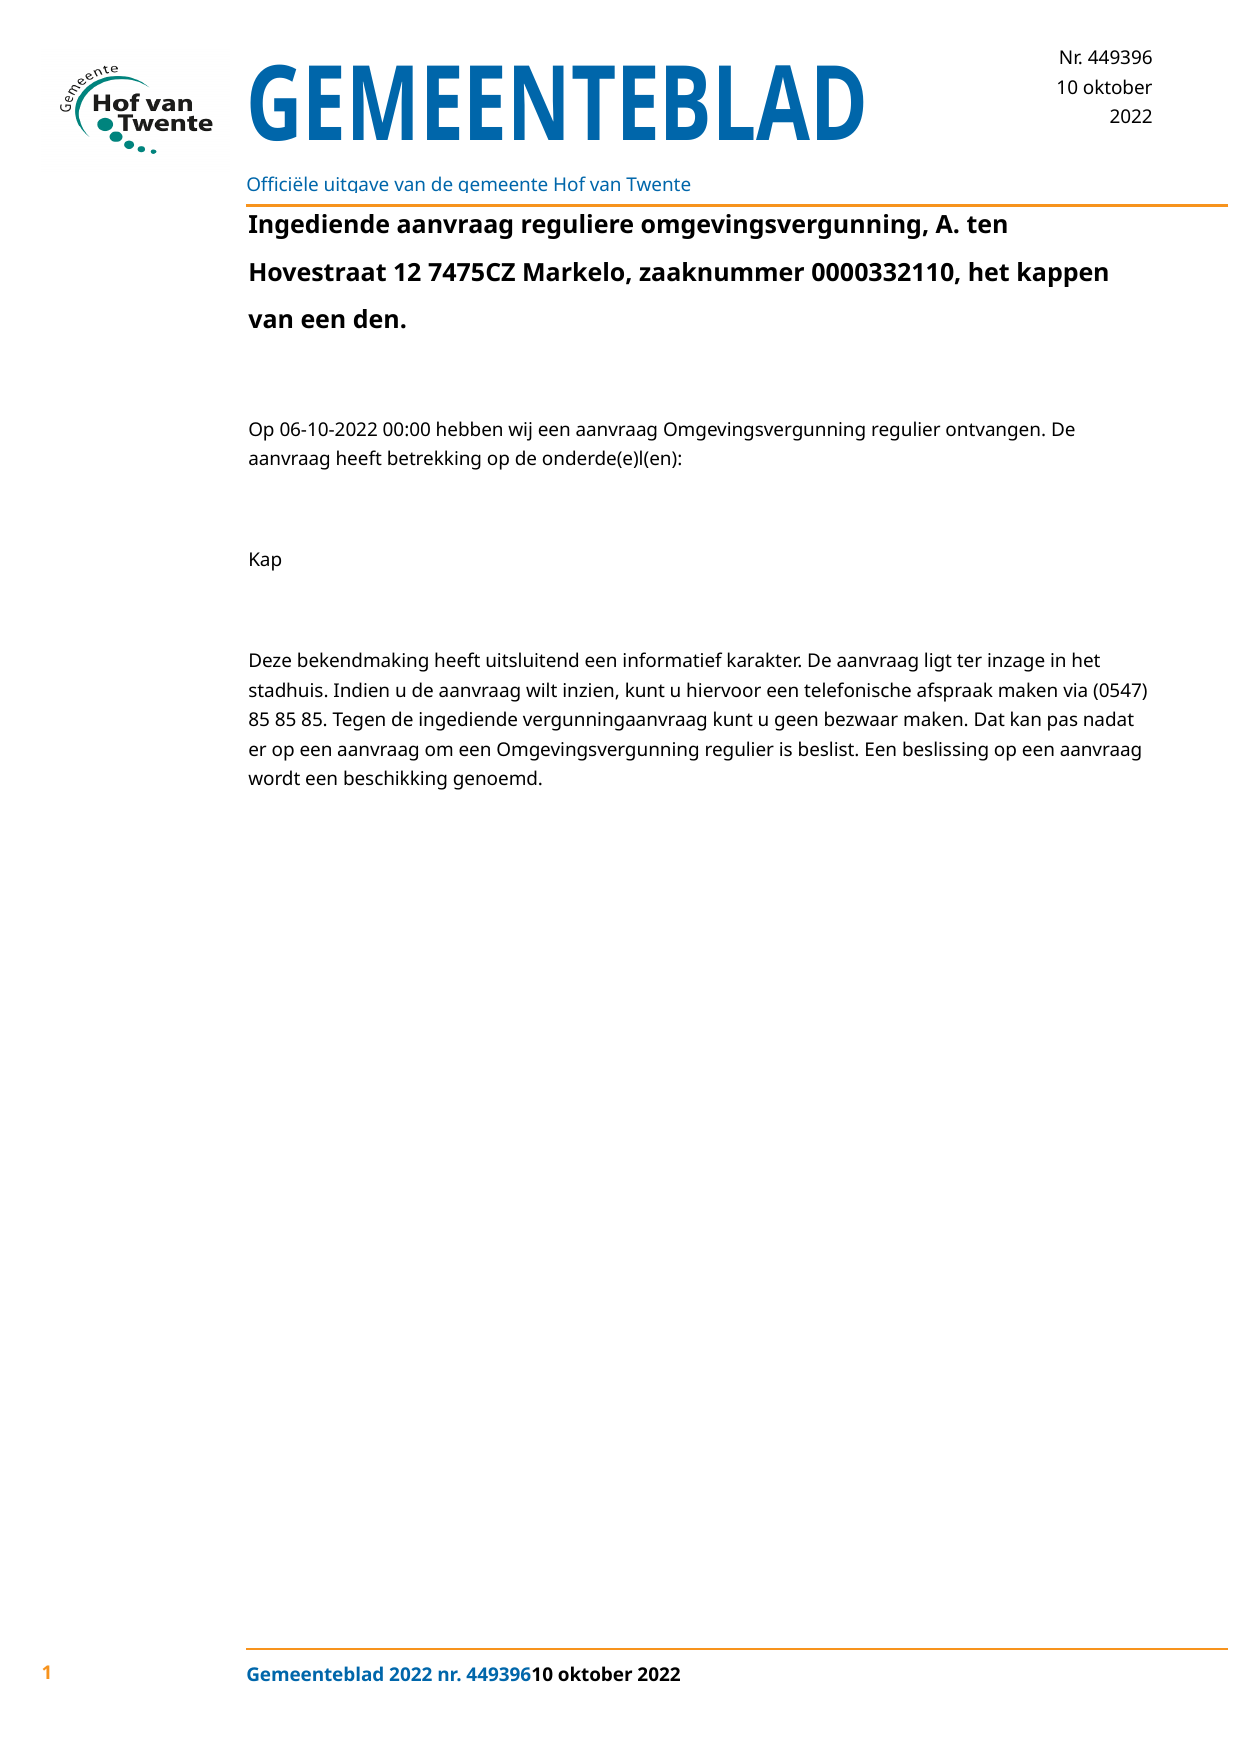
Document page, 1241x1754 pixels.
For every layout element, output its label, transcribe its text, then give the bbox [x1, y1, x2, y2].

text Ingediende aanvraag reguliere omgevingsvergunning, A. ten Hovestraat 12 7475CZ Markelo, zaaknummer 0000332110, het kappen van een den. [248, 207, 1152, 336]
text Op 06-10-2022 00:00 hebben wij een aanvraag Omgevingsvergunning regulier ontvangen. De aanvraag heeft betrekking op de onderde(e)l(en): [248, 416, 1152, 471]
picture [41, 47, 231, 172]
text Deze bekendmaking heeft uitsluitend een informatief karakter. De aanvraag ligt ter inzage in het stadhuis. Indien u de aanvraag wilt inzien, kunt u hiervoor een telefonische afspraak maken via (0547) 85 85 85. Tegen de ingediende vergunningaanvraag kunt u geen bezwaar maken. Dat kan pas nadat er op een aanvraag om een Omgevingsvergunning regulier is beslist. Een beslissing op een aanvraag wordt een beschikking genoemd. [248, 647, 1152, 791]
text Kap [248, 546, 1152, 572]
